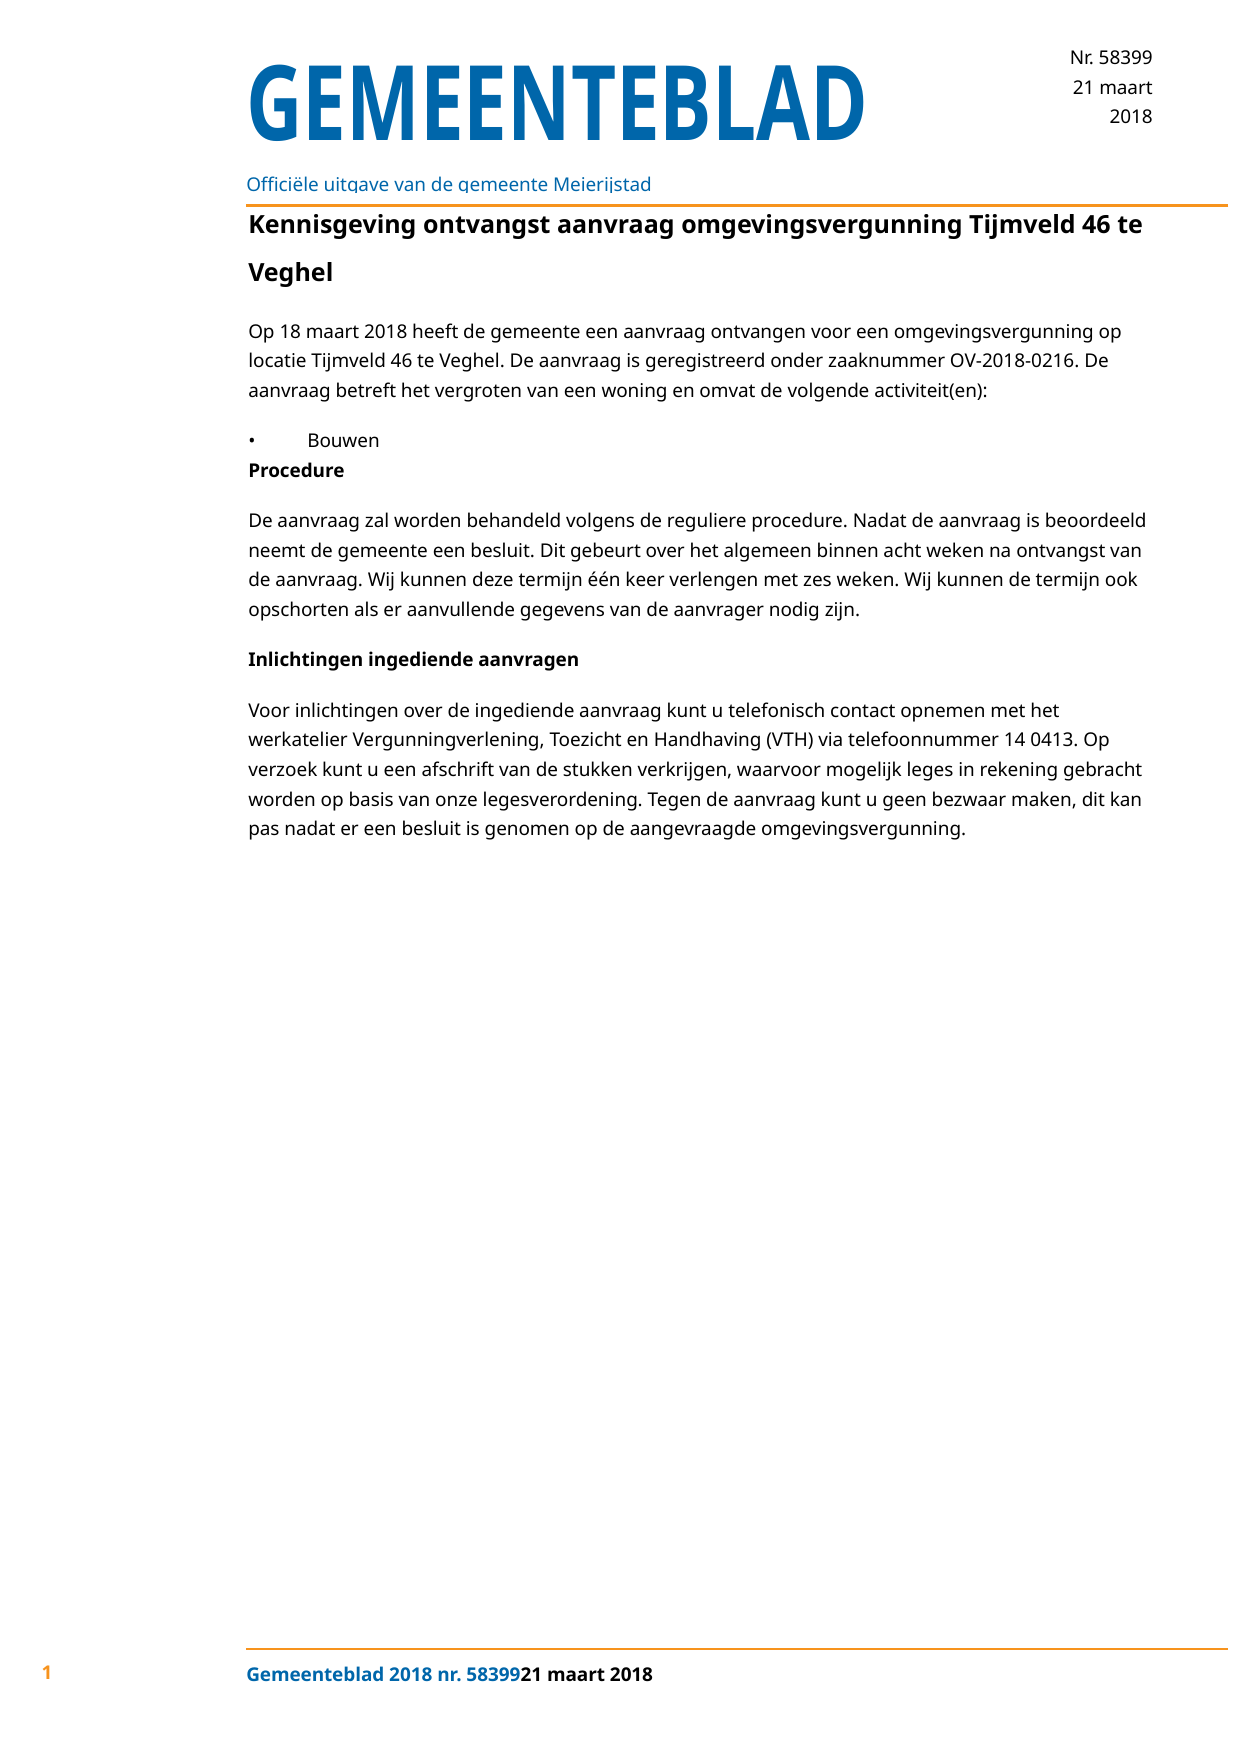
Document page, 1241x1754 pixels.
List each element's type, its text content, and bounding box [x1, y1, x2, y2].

text Procedure [248, 457, 1152, 483]
text Voor inlichtingen over de ingediende aanvraag kunt u telefonisch contact opnemen met het werkatelier Vergunningverlening, Toezicht en Handhaving (VTH) via telefoonnummer 14 0413. Op verzoek kunt u een afschrift van de stukken verkrijgen, waarvoor mogelijk leges in rekening gebracht worden op basis van onze legesverordening. Tegen de aanvraag kunt u geen bezwaar maken, dit kan pas nadat er een besluit is genomen op de aangevraagde omgevingsvergunning. [248, 697, 1152, 841]
picture [41, 47, 231, 172]
text De aanvraag zal worden behandeld volgens de reguliere procedure. Nadat de aanvraag is beoordeeld neemt de gemeente een besluit. Dit gebeurt over het algemeen binnen acht weken na ontvangst van de aanvraag. Wij kunnen deze termijn één keer verlengen met zes weken. Wij kunnen de termijn ook opschorten als er aanvullende gegevens van de aanvrager nodig zijn. [248, 507, 1152, 622]
text Op 18 maart 2018 heeft de gemeente een aanvraag ontvangen voor een omgevingsvergunning op locatie Tijmveld 46 te Veghel. De aanvraag is geregistreerd onder zaaknummer OV-2018-0216. De aanvraag betreft het vergroten van een woning en omvat de volgende activiteit(en): [248, 318, 1152, 403]
text Inlichtingen ingediende aanvragen [248, 647, 1152, 672]
list Bouwen [248, 427, 1152, 453]
text Kennisgeving ontvangst aanvraag omgevingsvergunning Tijmveld 46 te Veghel [248, 207, 1152, 288]
